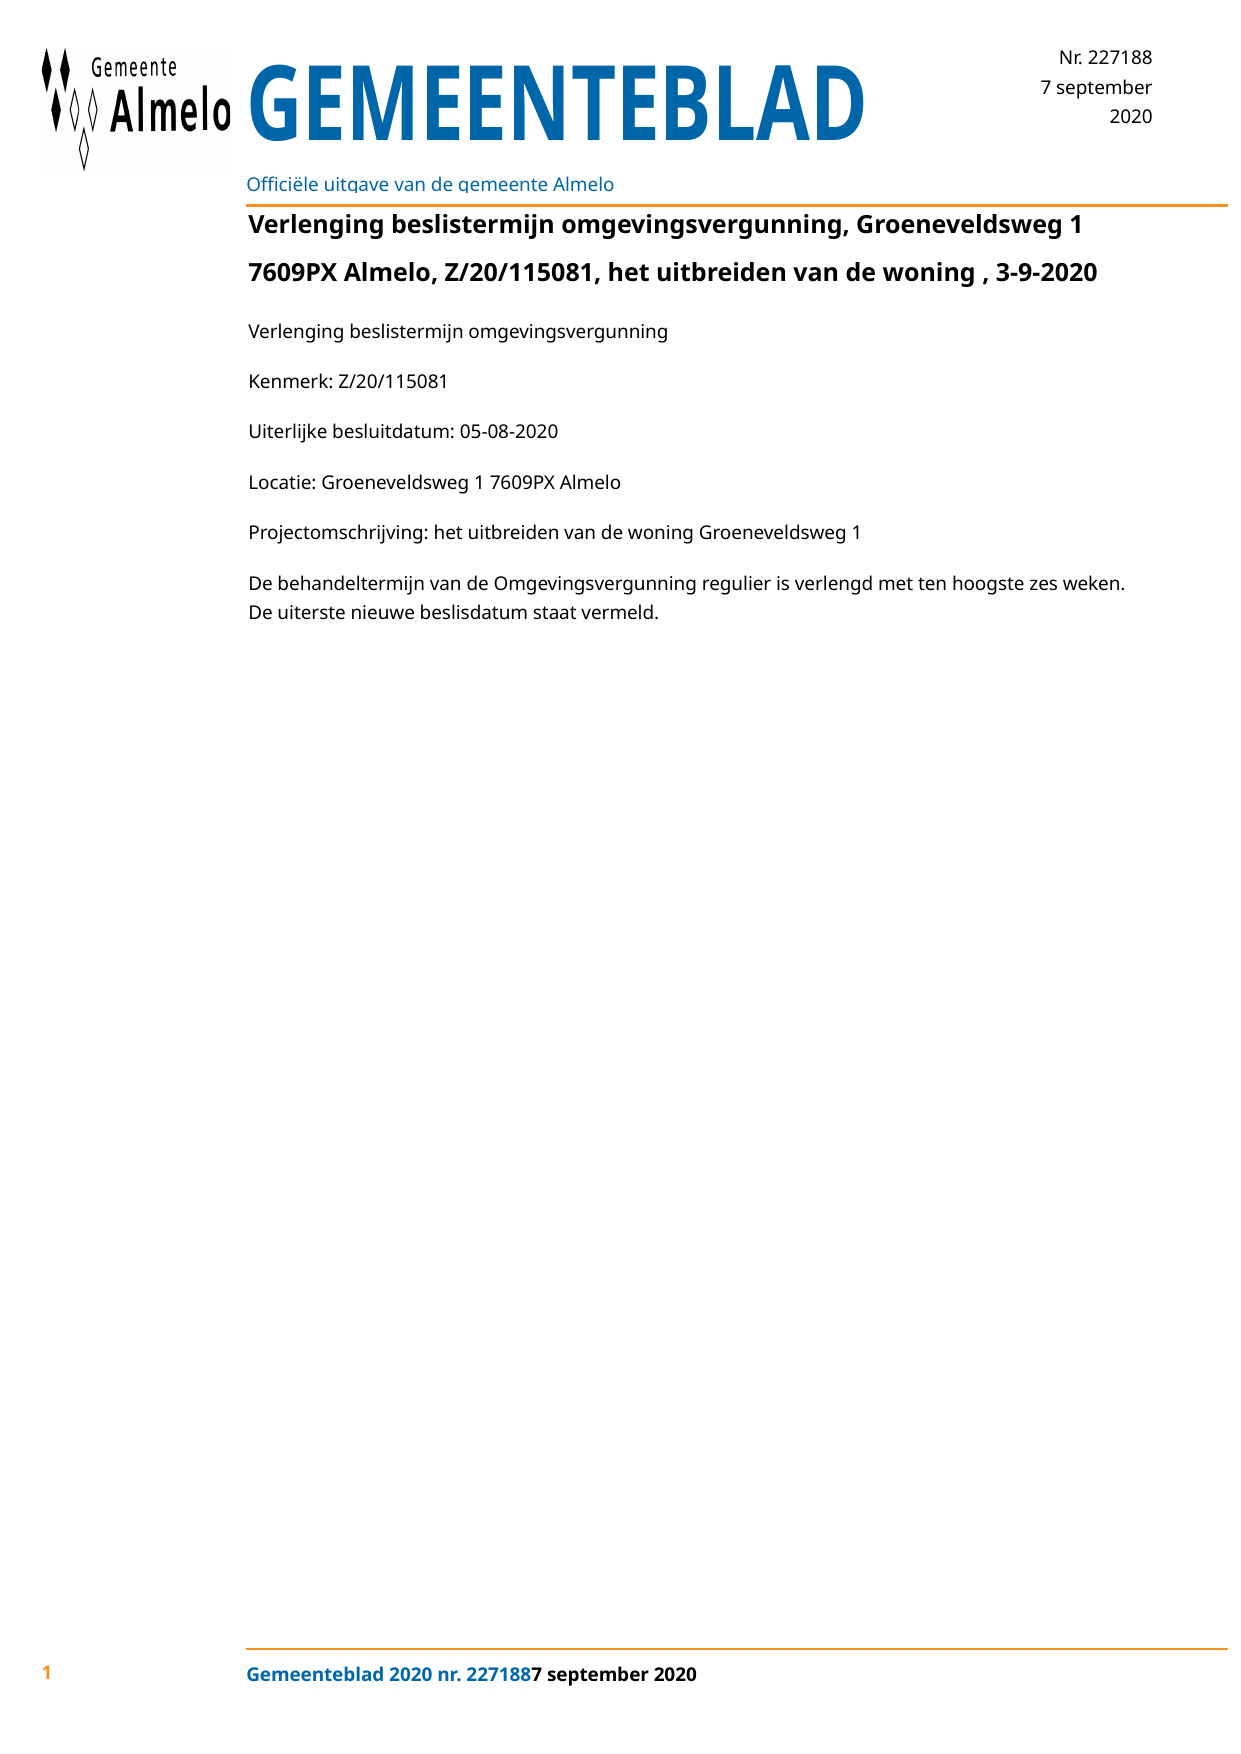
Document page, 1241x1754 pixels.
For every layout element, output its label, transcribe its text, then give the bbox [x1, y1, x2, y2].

text Locatie: Groeneveldsweg 1 7609PX Almelo [248, 469, 1152, 495]
text Uiterlijke besluitdatum: 05-08-2020 [248, 419, 1152, 444]
text Verlenging beslistermijn omgevingsvergunning, Groeneveldsweg 1 7609PX Almelo, Z/20/115081, het uitbreiden van de woning , 3-9-2020 [248, 207, 1152, 288]
text Kenmerk: Z/20/115081 [248, 368, 1152, 394]
picture [41, 47, 231, 172]
text Verlenging beslistermijn omgevingsvergunning [248, 318, 1152, 344]
text Projectomschrijving: het uitbreiden van de woning Groeneveldsweg 1 [248, 519, 1152, 545]
text De behandeltermijn van de Omgevingsvergunning regulier is verlengd met ten hoogste zes weken. De uiterste nieuwe beslisdatum staat vermeld. [248, 570, 1152, 625]
